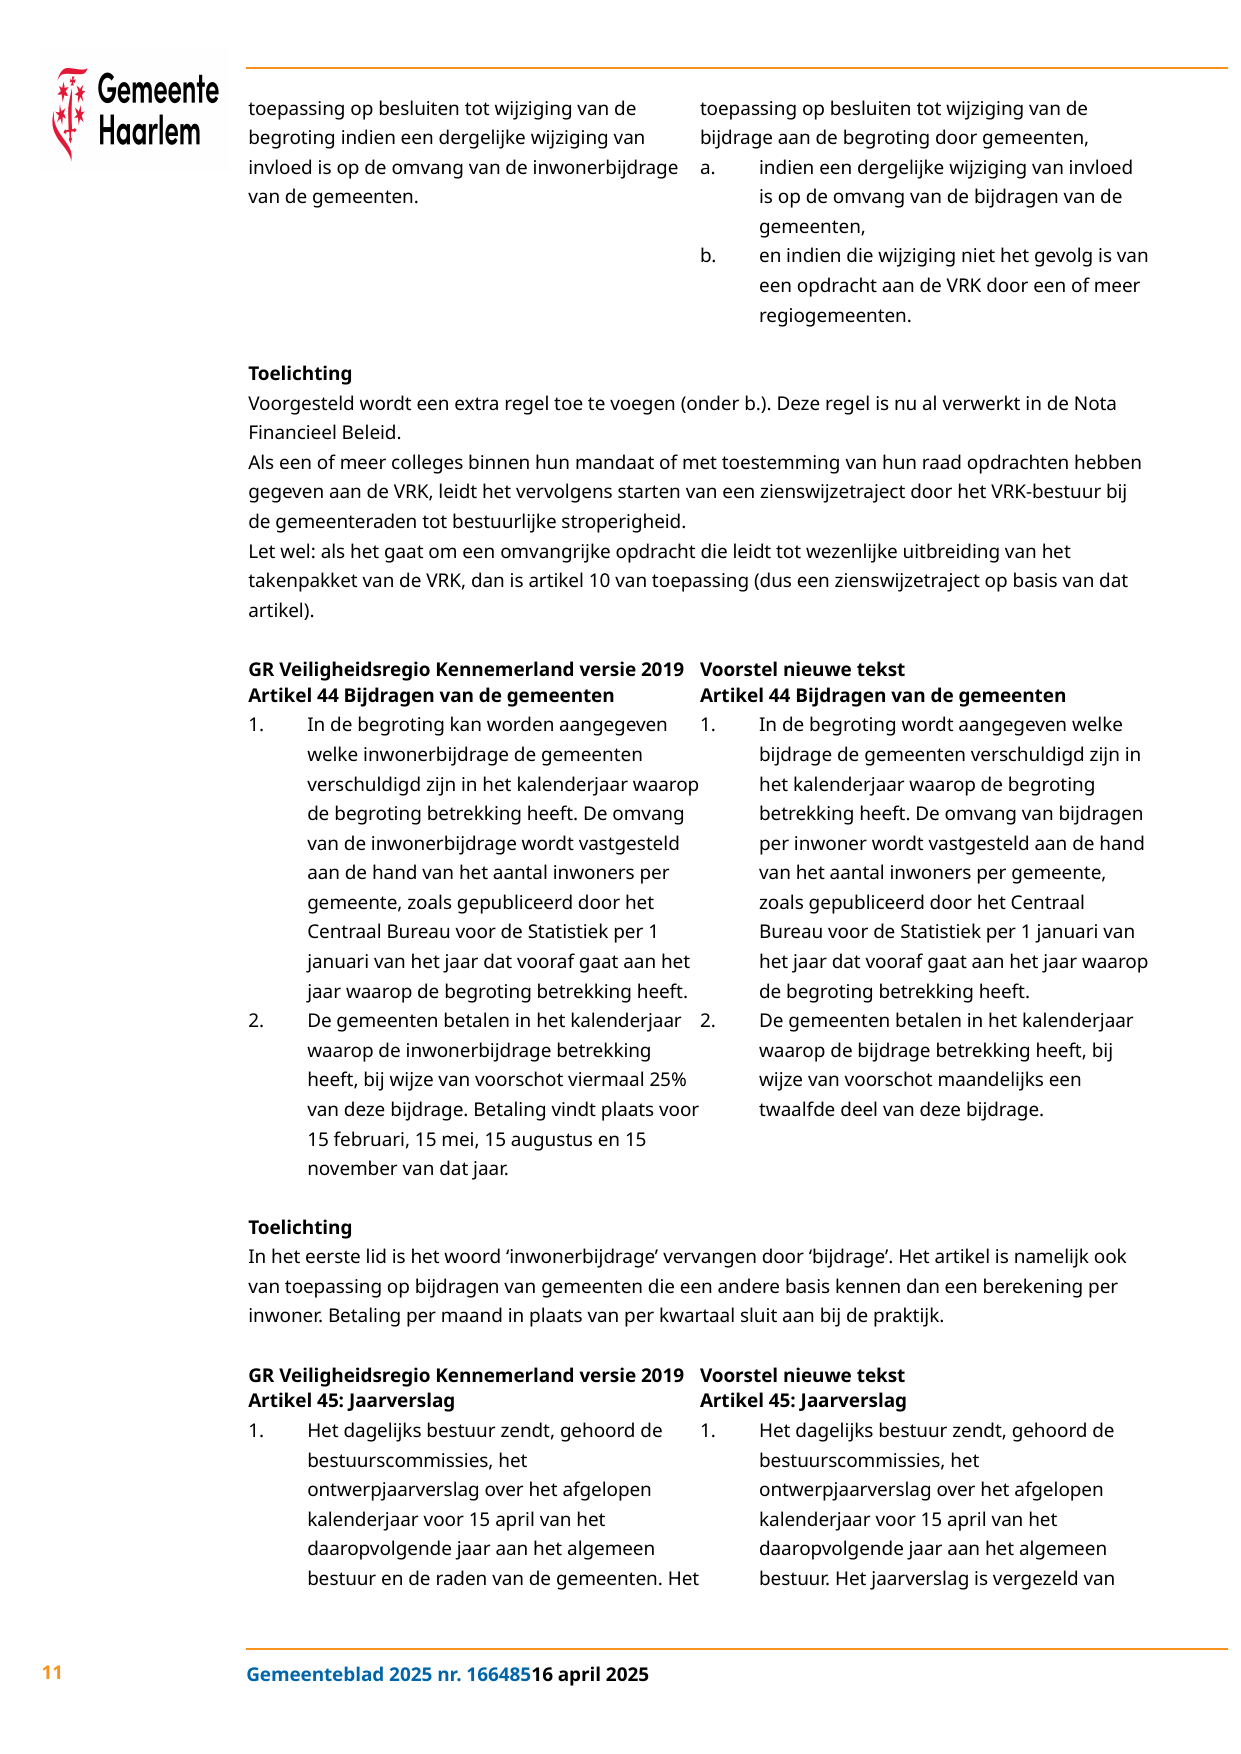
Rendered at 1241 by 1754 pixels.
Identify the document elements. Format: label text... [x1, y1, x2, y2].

picture [41, 47, 231, 172]
text Toelichting [248, 360, 1152, 386]
text Voorgesteld wordt een extra regel toe te voegen (onder b.). Deze regel is nu al verwerkt in de Nota Financieel Beleid. [248, 390, 1152, 445]
text Let wel: als het gaat om een omvangrijke opdracht die leidt tot wezenlijke uitbreiding van het takenpakket van de VRK, dan is artikel 10 van toepassing (dus een zienswijzetraject op basis van dat artikel). [248, 538, 1152, 623]
table_cell Artikel 44 Bijdragen van de gemeenten In de begroting kan worden aangegeven welke inwonerbijdrage de gemeenten verschuldigd zijn in het kalenderjaar waarop de begroting betrekking heeft. De omvang van de inwonerbijdrage wordt vastgesteld aan de hand van het aantal inwoners per gemeente, zoals gepubliceerd door het Centraal Bureau voor de Statistiek per 1 januari van het jaar dat vooraf gaat aan het jaar waarop de begroting betrekking heeft. De gemeenten betalen in het kalenderjaar waarop de inwonerbijdrage betrekking heeft, bij wijze van voorschot viermaal 25% van deze bijdrage. Betaling vindt plaats voor 15 februari, 15 mei, 15 augustus en 15 november van dat jaar. [248, 682, 700, 1181]
text In het eerste lid is het woord ‘inwonerbijdrage’ vervangen door ‘bijdrage’. Het artikel is namelijk ook van toepassing op bijdragen van gemeenten die een andere basis kennen dan een berekening per inwoner. Betaling per maand in plaats van per kwartaal sluit aan bij de praktijk. [248, 1243, 1152, 1328]
table_header GR Veiligheidsregio Kennemerland versie 2019 [248, 1362, 700, 1388]
table_header Voorstel nieuwe tekst [700, 1362, 1152, 1388]
text Als een of meer colleges binnen hun mandaat of met toestemming van hun raad opdrachten hebben gegeven aan de VRK, leidt het vervolgens starten van een zienswijzetraject door het VRK-bestuur bij de gemeenteraden tot bestuurlijke stroperigheid. [248, 449, 1152, 534]
table_header Voorstel nieuwe tekst [700, 656, 1152, 682]
table_cell Artikel 45: Jaarverslag Het dagelijks bestuur zendt, gehoord de bestuurscommissies, het ontwerpjaarverslag over het afgelopen kalenderjaar voor 15 april van het daaropvolgende jaar aan het algemeen bestuur en de raden van de gemeenten. Het [248, 1388, 700, 1591]
text Toelichting [248, 1214, 1152, 1240]
table_header GR Veiligheidsregio Kennemerland versie 2019 [248, 656, 700, 682]
table_cell toepassing op besluiten tot wijziging van de begroting indien een dergelijke wijziging van invloed is op de omvang van de inwonerbijdrage van de gemeenten. [248, 95, 700, 328]
table_cell Artikel 44 Bijdragen van de gemeenten In de begroting wordt aangegeven welke bijdrage de gemeenten verschuldigd zijn in het kalenderjaar waarop de begroting betrekking heeft. De omvang van bijdragen per inwoner wordt vastgesteld aan de hand van het aantal inwoners per gemeente, zoals gepubliceerd door het Centraal Bureau voor de Statistiek per 1 januari van het jaar dat vooraf gaat aan het jaar waarop de begroting betrekking heeft. De gemeenten betalen in het kalenderjaar waarop de bijdrage betrekking heeft, bij wijze van voorschot maandelijks een twaalfde deel van deze bijdrage. [700, 682, 1152, 1181]
table_cell toepassing op besluiten tot wijziging van de bijdrage aan de begroting door gemeenten, indien een dergelijke wijziging van invloed is op de omvang van de bijdragen van de gemeenten, en indien die wijziging niet het gevolg is van een opdracht aan de VRK door een of meer regiogemeenten. [700, 95, 1152, 328]
table_cell Artikel 45: Jaarverslag Het dagelijks bestuur zendt, gehoord de bestuurscommissies, het ontwerpjaarverslag over het afgelopen kalenderjaar voor 15 april van het daaropvolgende jaar aan het algemeen bestuur. Het jaarverslag is vergezeld van [700, 1388, 1152, 1591]
